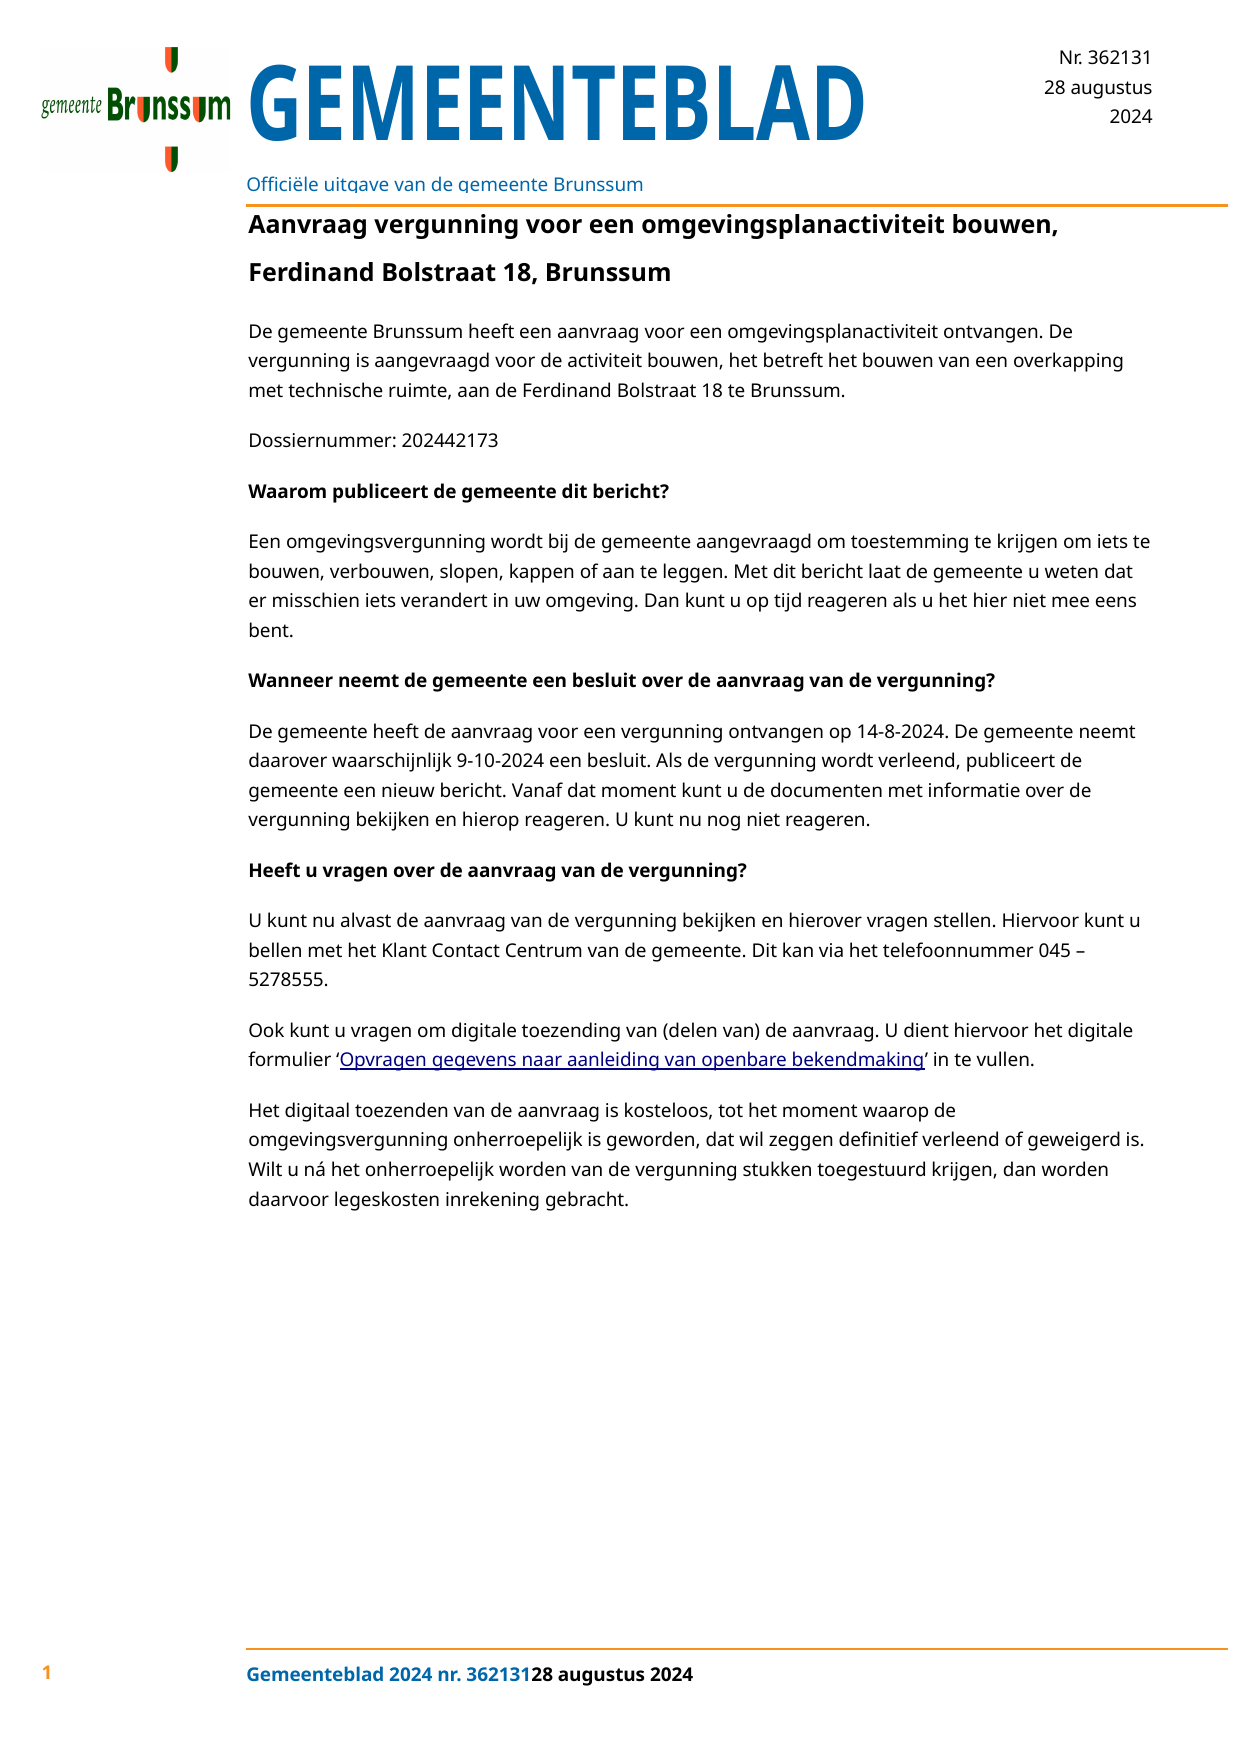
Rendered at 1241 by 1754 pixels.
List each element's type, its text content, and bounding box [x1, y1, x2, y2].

text Wanneer neemt de gemeente een besluit over de aanvraag van de vergunning? [248, 667, 1152, 693]
text Ook kunt u vragen om digitale toezending van (delen van) de aanvraag. U dient hiervoor het digitale formulier ‘Opvragen gegevens naar aanleiding van openbare bekendmaking’ in te vullen. [248, 1017, 1152, 1072]
text De gemeente heeft de aanvraag voor een vergunning ontvangen op 14-8-2024. De gemeente neemt daarover waarschijnlijk 9-10-2024 een besluit. Als de vergunning wordt verleend, publiceert de gemeente een nieuw bericht. Vanaf dat moment kunt u de documenten met informatie over de vergunning bekijken en hierop reageren. U kunt nu nog niet reageren. [248, 718, 1152, 832]
text Aanvraag vergunning voor een omgevingsplanactiviteit bouwen, Ferdinand Bolstraat 18, Brunssum [248, 207, 1152, 288]
text Heeft u vragen over de aanvraag van de vergunning? [248, 857, 1152, 883]
picture [41, 47, 231, 172]
text De gemeente Brunssum heeft een aanvraag voor een omgevingsplanactiviteit ontvangen. De vergunning is aangevraagd voor de activiteit bouwen, het betreft het bouwen van een overkapping met technische ruimte, aan de Ferdinand Bolstraat 18 te Brunssum. [248, 318, 1152, 403]
text Het digitaal toezenden van de aanvraag is kosteloos, tot het moment waarop de omgevingsvergunning onherroepelijk is geworden, dat wil zeggen definitief verleend of geweigerd is. Wilt u ná het onherroepelijk worden van de vergunning stukken toegestuurd krijgen, dan worden daarvoor legeskosten inrekening gebracht. [248, 1097, 1152, 1212]
text Waarom publiceert de gemeente dit bericht? [248, 478, 1152, 504]
text U kunt nu alvast de aanvraag van de vergunning bekijken en hierover vragen stellen. Hiervoor kunt u bellen met het Klant Contact Centrum van de gemeente. Dit kan via het telefoonnummer 045 – 5278555. [248, 907, 1152, 992]
text Een omgevingsvergunning wordt bij de gemeente aangevraagd om toestemming te krijgen om iets te bouwen, verbouwen, slopen, kappen of aan te leggen. Met dit bericht laat de gemeente u weten dat er misschien iets verandert in uw omgeving. Dan kunt u op tijd reageren als u het hier niet mee eens bent. [248, 528, 1152, 643]
text Dossiernummer: 202442173 [248, 427, 1152, 453]
